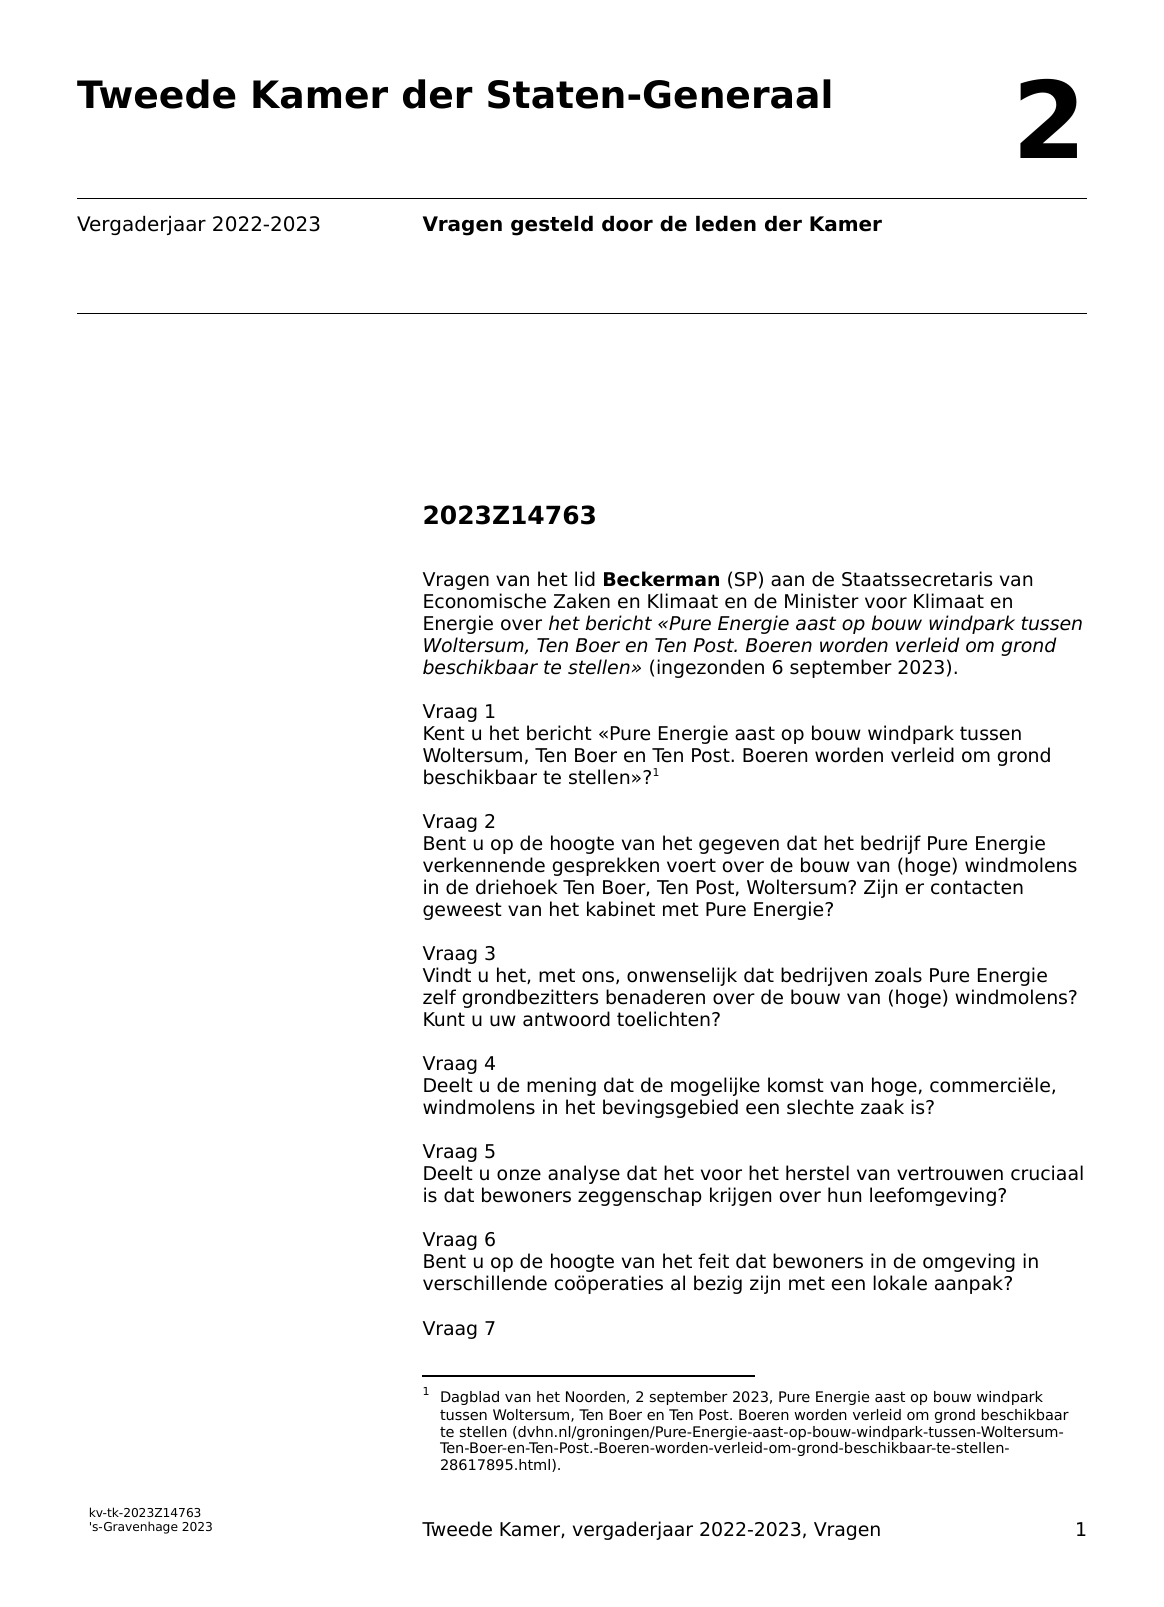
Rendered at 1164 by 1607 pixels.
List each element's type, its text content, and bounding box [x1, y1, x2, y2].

text Vraag 1 [422, 701, 1087, 723]
text Vraag 6 [422, 1229, 1087, 1251]
text Deelt u de mening dat de mogelijke komst van hoge, commerciële, windmolens in het bevingsgebied een slechte zaak is? [422, 1075, 1087, 1119]
text Vragen van het lid Beckerman (SP) aan de Staatssecretaris van Economische Zaken en Klimaat en de Minister voor Klimaat en Energie over het bericht «Pure Energie aast op bouw windpark tussen Woltersum, Ten Boer en Ten Post. Boeren worden verleid om grond beschikbaar te stellen» (ingezonden 6 september 2023). [422, 569, 1087, 679]
text Vraag 5 [422, 1141, 1087, 1163]
text 's-Gravenhage 2023 [88, 1520, 323, 1534]
text Vraag 4 [422, 1053, 1087, 1075]
text Vraag 2 [422, 811, 1087, 833]
text Dagblad van het Noorden, 2 september 2023, Pure Energie aast op bouw windpark tussen Woltersum, Ten Boer en Ten Post. Boeren worden verleid om grond beschikbaar te stellen (dvhn.nl/groningen/Pure-Energie-aast-op-bouw-windpark-tussen-Woltersum-Ten-Boer-en-Ten-Post.-Boeren-worden-verleid-om-grond-beschikbaar-te-stellen-28617895.html). [422, 1385, 1087, 1474]
text Deelt u onze analyse dat het voor het herstel van vertrouwen cruciaal is dat bewoners zeggenschap krijgen over hun leefomgeving? [422, 1163, 1087, 1207]
table_cell Vragen gesteld door de leden der Kamer [422, 199, 1087, 313]
text Vindt u het, met ons, onwenselijk dat bedrijven zoals Pure Energie zelf grondbezitters benaderen over de bouw van (hoge) windmolens? Kunt u uw antwoord toelichten? [422, 965, 1087, 1031]
text Kent u het bericht «Pure Energie aast op bouw windpark tussen Woltersum, Ten Boer en Ten Post. Boeren worden verleid om grond beschikbaar te stellen»? [422, 723, 1087, 789]
text Bent u op de hoogte van het feit dat bewoners in de omgeving in verschillende coöperaties al bezig zijn met een lokale aanpak? [422, 1251, 1087, 1295]
table_header 2 [886, 59, 1087, 198]
text 2023Z14763 [422, 501, 1087, 531]
text Bent u op de hoogte van het gegeven dat het bedrijf Pure Energie verkennende gesprekken voert over de bouw van (hoge) windmolens in de driehoek Ten Boer, Ten Post, Woltersum? Zijn er contacten geweest van het kabinet met Pure Energie? [422, 833, 1087, 921]
text kv-tk-2023Z14763 [88, 1506, 323, 1520]
table_header Tweede Kamer der Staten-Generaal [77, 59, 886, 198]
text Vraag 7 [422, 1317, 1087, 1339]
table_cell Vergaderjaar 2022-2023 [77, 199, 422, 313]
text Vraag 3 [422, 943, 1087, 965]
